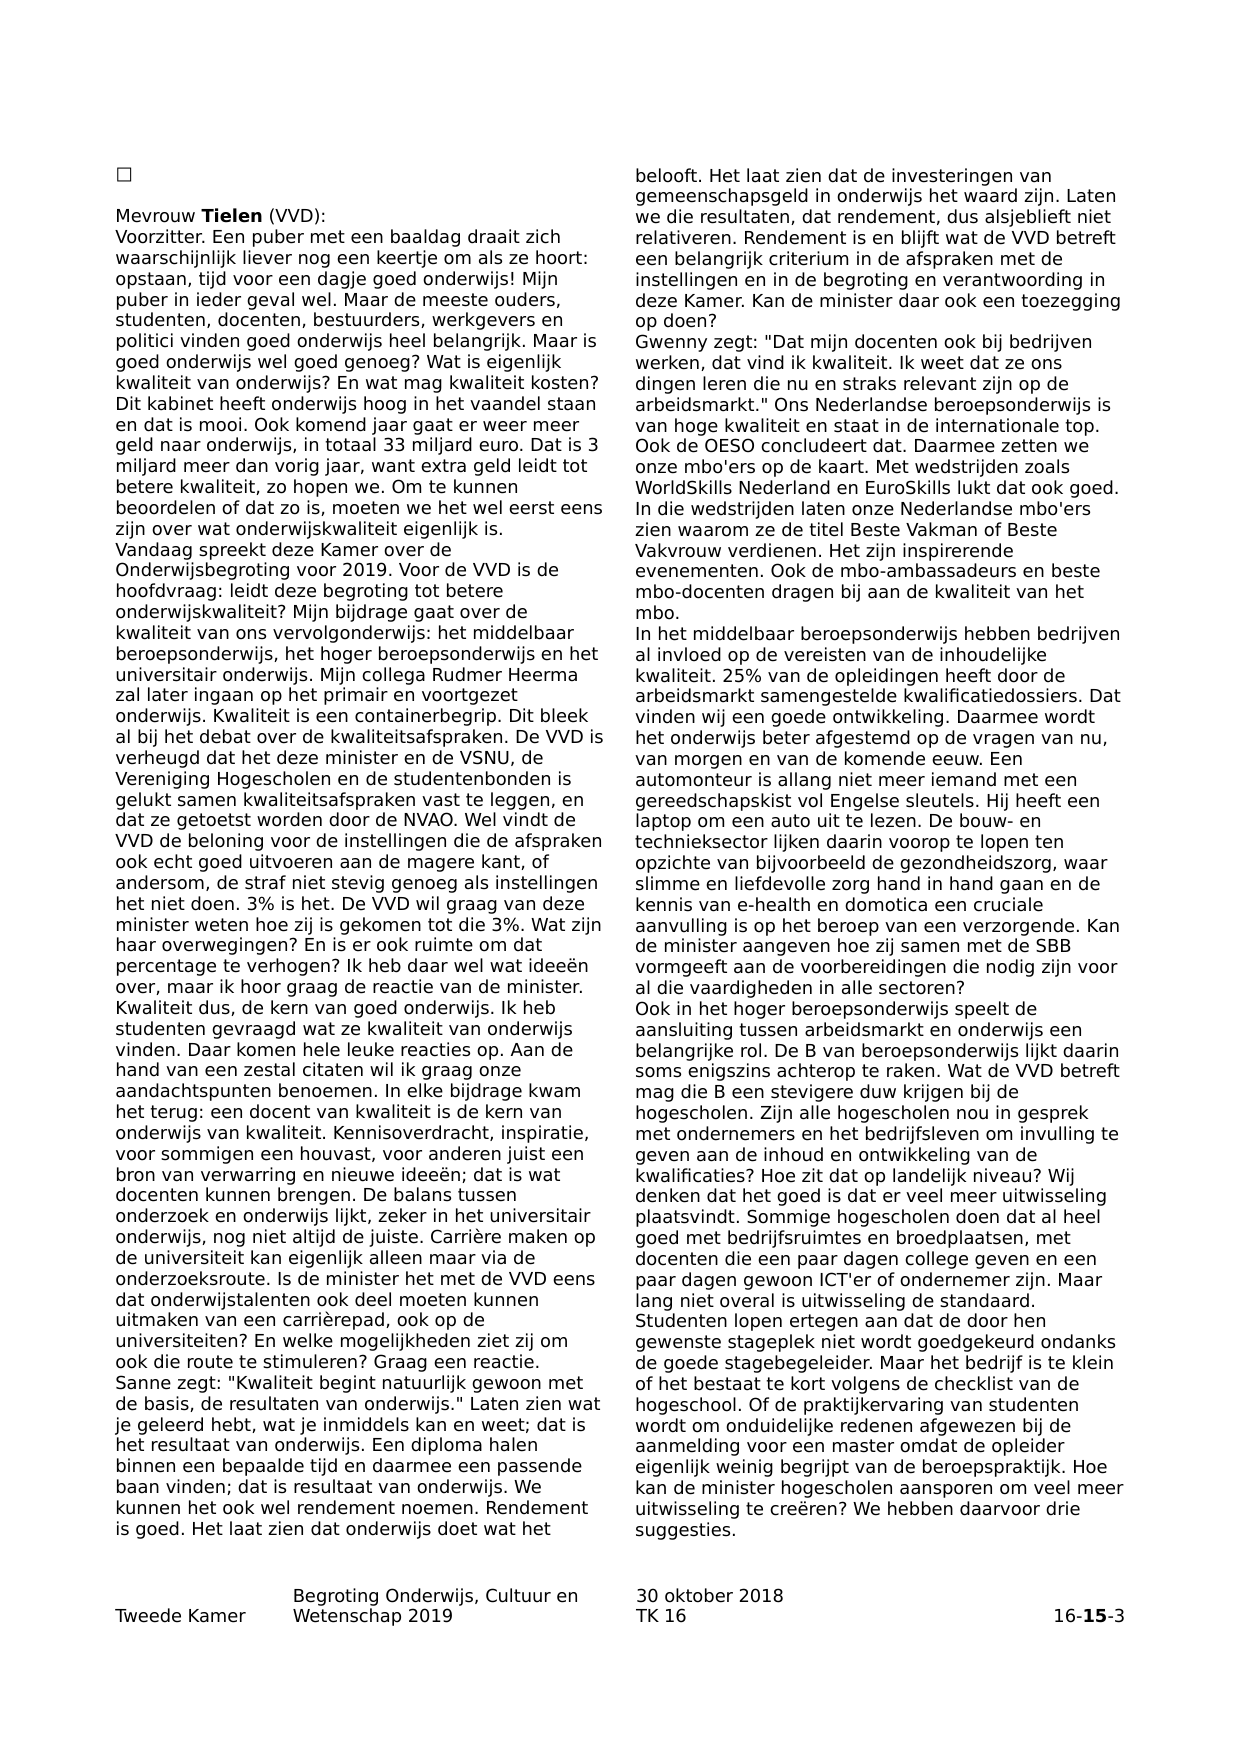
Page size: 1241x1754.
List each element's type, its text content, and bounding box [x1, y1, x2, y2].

text Gwenny zegt: "Dat mijn docenten ook bij bedrijven werken, dat vind ik kwaliteit. Ik weet dat ze ons dingen leren die nu en straks relevant zijn op de arbeidsmarkt." Ons Nederlandse beroepsonderwijs is van hoge kwaliteit en staat in de internationale top. Ook de OESO concludeert dat. Daarmee zetten we onze mbo'ers op de kaart. Met wedstrijden zoals WorldSkills Nederland en EuroSkills lukt dat ook goed. In die wedstrijden laten onze Nederlandse mbo'ers zien waarom ze de titel Beste Vakman of Beste Vakvrouw verdienen. Het zijn inspirerende evenementen. Ook de mbo-ambassadeurs en beste mbo-docenten dragen bij aan de kwaliteit van het mbo. [635, 332, 1125, 624]
text Voorzitter. Een puber met een baaldag draait zich waarschijnlijk liever nog een keertje om als ze hoort: opstaan, tijd voor een dagje goed onderwijs! Mijn puber in ieder geval wel. Maar de meeste ouders, studenten, docenten, bestuurders, werkgevers en politici vinden goed onderwijs heel belangrijk. Maar is goed onderwijs wel goed genoeg? Wat is eigenlijk kwaliteit van onderwijs? En wat mag kwaliteit kosten? [115, 227, 605, 393]
text Dit kabinet heeft onderwijs hoog in het vaandel staan en dat is mooi. Ook komend jaar gaat er weer meer geld naar onderwijs, in totaal 33 miljard euro. Dat is 3 miljard meer dan vorig jaar, want extra geld leidt tot betere kwaliteit, zo hopen we. Om te kunnen beoordelen of dat zo is, moeten we het wel eerst eens zijn over wat onderwijskwaliteit eigenlijk is. [115, 393, 605, 539]
text In het middelbaar beroepsonderwijs hebben bedrijven al invloed op de vereisten van de inhoudelijke kwaliteit. 25% van de opleidingen heeft door de arbeidsmarkt samengestelde kwalificatiedossiers. Dat vinden wij een goede ontwikkeling. Daarmee wordt het onderwijs beter afgestemd op de vragen van nu, van morgen en van de komende eeuw. Een automonteur is allang niet meer iemand met een gereedschapskist vol Engelse sleutels. Hij heeft een laptop om een auto uit te lezen. De bouw- en technieksector lijken daarin voorop te lopen ten opzichte van bijvoorbeeld de gezondheidszorg, waar slimme en liefdevolle zorg hand in hand gaan en de kennis van e-health en domotica een cruciale aanvulling is op het beroep van een verzorgende. Kan de minister aangeven hoe zij samen met de SBB vormgeeft aan de voorbereidingen die nodig zijn voor al die vaardigheden in alle sectoren? [635, 624, 1125, 999]
text Sanne zegt: "Kwaliteit begint natuurlijk gewoon met de basis, de resultaten van onderwijs." Laten zien wat je geleerd hebt, wat je inmiddels kan en weet; dat is het resultaat van onderwijs. Een diploma halen binnen een bepaalde tijd en daarmee een passende baan vinden; dat is resultaat van onderwijs. We kunnen het ook wel rendement noemen. Rendement is goed. Het laat zien dat onderwijs doet wat het [115, 1373, 605, 1539]
text ⬜ [115, 165, 605, 186]
text Kwaliteit dus, de kern van goed onderwijs. Ik heb studenten gevraagd wat ze kwaliteit van onderwijs vinden. Daar komen hele leuke reacties op. Aan de hand van een zestal citaten wil ik graag onze aandachtspunten benoemen. In elke bijdrage kwam het terug: een docent van kwaliteit is de kern van onderwijs van kwaliteit. Kennisoverdracht, inspiratie, voor sommigen een houvast, voor anderen juist een bron van verwarring en nieuwe ideeën; dat is wat docenten kunnen brengen. De balans tussen onderzoek en onderwijs lijkt, zeker in het universitair onderwijs, nog niet altijd de juiste. Carrière maken op de universiteit kan eigenlijk alleen maar via de onderzoeksroute. Is de minister het met de VVD eens dat onderwijstalenten ook deel moeten kunnen uitmaken van een carrièrepad, ook op de universiteiten? En welke mogelijkheden ziet zij om ook die route te stimuleren? Graag een reactie. [115, 998, 605, 1373]
text belooft. Het laat zien dat de investeringen van gemeenschapsgeld in onderwijs het waard zijn. Laten we die resultaten, dat rendement, dus alsjeblieft niet relativeren. Rendement is en blijft wat de VVD betreft een belangrijk criterium in de afspraken met de instellingen en in de begroting en verantwoording in deze Kamer. Kan de minister daar ook een toezegging op doen? [635, 165, 1125, 332]
text Mevrouw Tielen (VVD): [115, 206, 605, 227]
text Ook in het hoger beroepsonderwijs speelt de aansluiting tussen arbeidsmarkt en onderwijs een belangrijke rol. De B van beroepsonderwijs lijkt daarin soms enigszins achterop te raken. Wat de VVD betreft mag die B een stevigere duw krijgen bij de hogescholen. Zijn alle hogescholen nou in gesprek met ondernemers en het bedrijfsleven om invulling te geven aan de inhoud en ontwikkeling van de kwalificaties? Hoe zit dat op landelijk niveau? Wij denken dat het goed is dat er veel meer uitwisseling plaatsvindt. Sommige hogescholen doen dat al heel goed met bedrijfsruimtes en broedplaatsen, met docenten die een paar dagen college geven en een paar dagen gewoon ICT'er of ondernemer zijn. Maar lang niet overal is uitwisseling de standaard. Studenten lopen ertegen aan dat de door hen gewenste stageplek niet wordt goedgekeurd ondanks de goede stagebegeleider. Maar het bedrijf is te klein of het bestaat te kort volgens de checklist van de hogeschool. Of de praktijkervaring van studenten wordt om onduidelijke redenen afgewezen bij de aanmelding voor een master omdat de opleider eigenlijk weinig begrijpt van de beroepspraktijk. Hoe kan de minister hogescholen aansporen om veel meer uitwisseling te creëren? We hebben daarvoor drie suggesties. [635, 999, 1125, 1540]
text Vandaag spreekt deze Kamer over de Onderwijsbegroting voor 2019. Voor de VVD is de hoofdvraag: leidt deze begroting tot betere onderwijskwaliteit? Mijn bijdrage gaat over de kwaliteit van ons vervolgonderwijs: het middelbaar beroepsonderwijs, het hoger beroepsonderwijs en het universitair onderwijs. Mijn collega Rudmer Heerma zal later ingaan op het primair en voortgezet onderwijs. Kwaliteit is een containerbegrip. Dit bleek al bij het debat over de kwaliteitsafspraken. De VVD is verheugd dat het deze minister en de VSNU, de Vereniging Hogescholen en de studentenbonden is gelukt samen kwaliteitsafspraken vast te leggen, en dat ze getoetst worden door de NVAO. Wel vindt de VVD de beloning voor de instellingen die de afspraken ook echt goed uitvoeren aan de magere kant, of andersom, de straf niet stevig genoeg als instellingen het niet doen. 3% is het. De VVD wil graag van deze minister weten hoe zij is gekomen tot die 3%. Wat zijn haar overwegingen? En is er ook ruimte om dat percentage te verhogen? Ik heb daar wel wat ideeën over, maar ik hoor graag de reactie van de minister. [115, 539, 605, 998]
